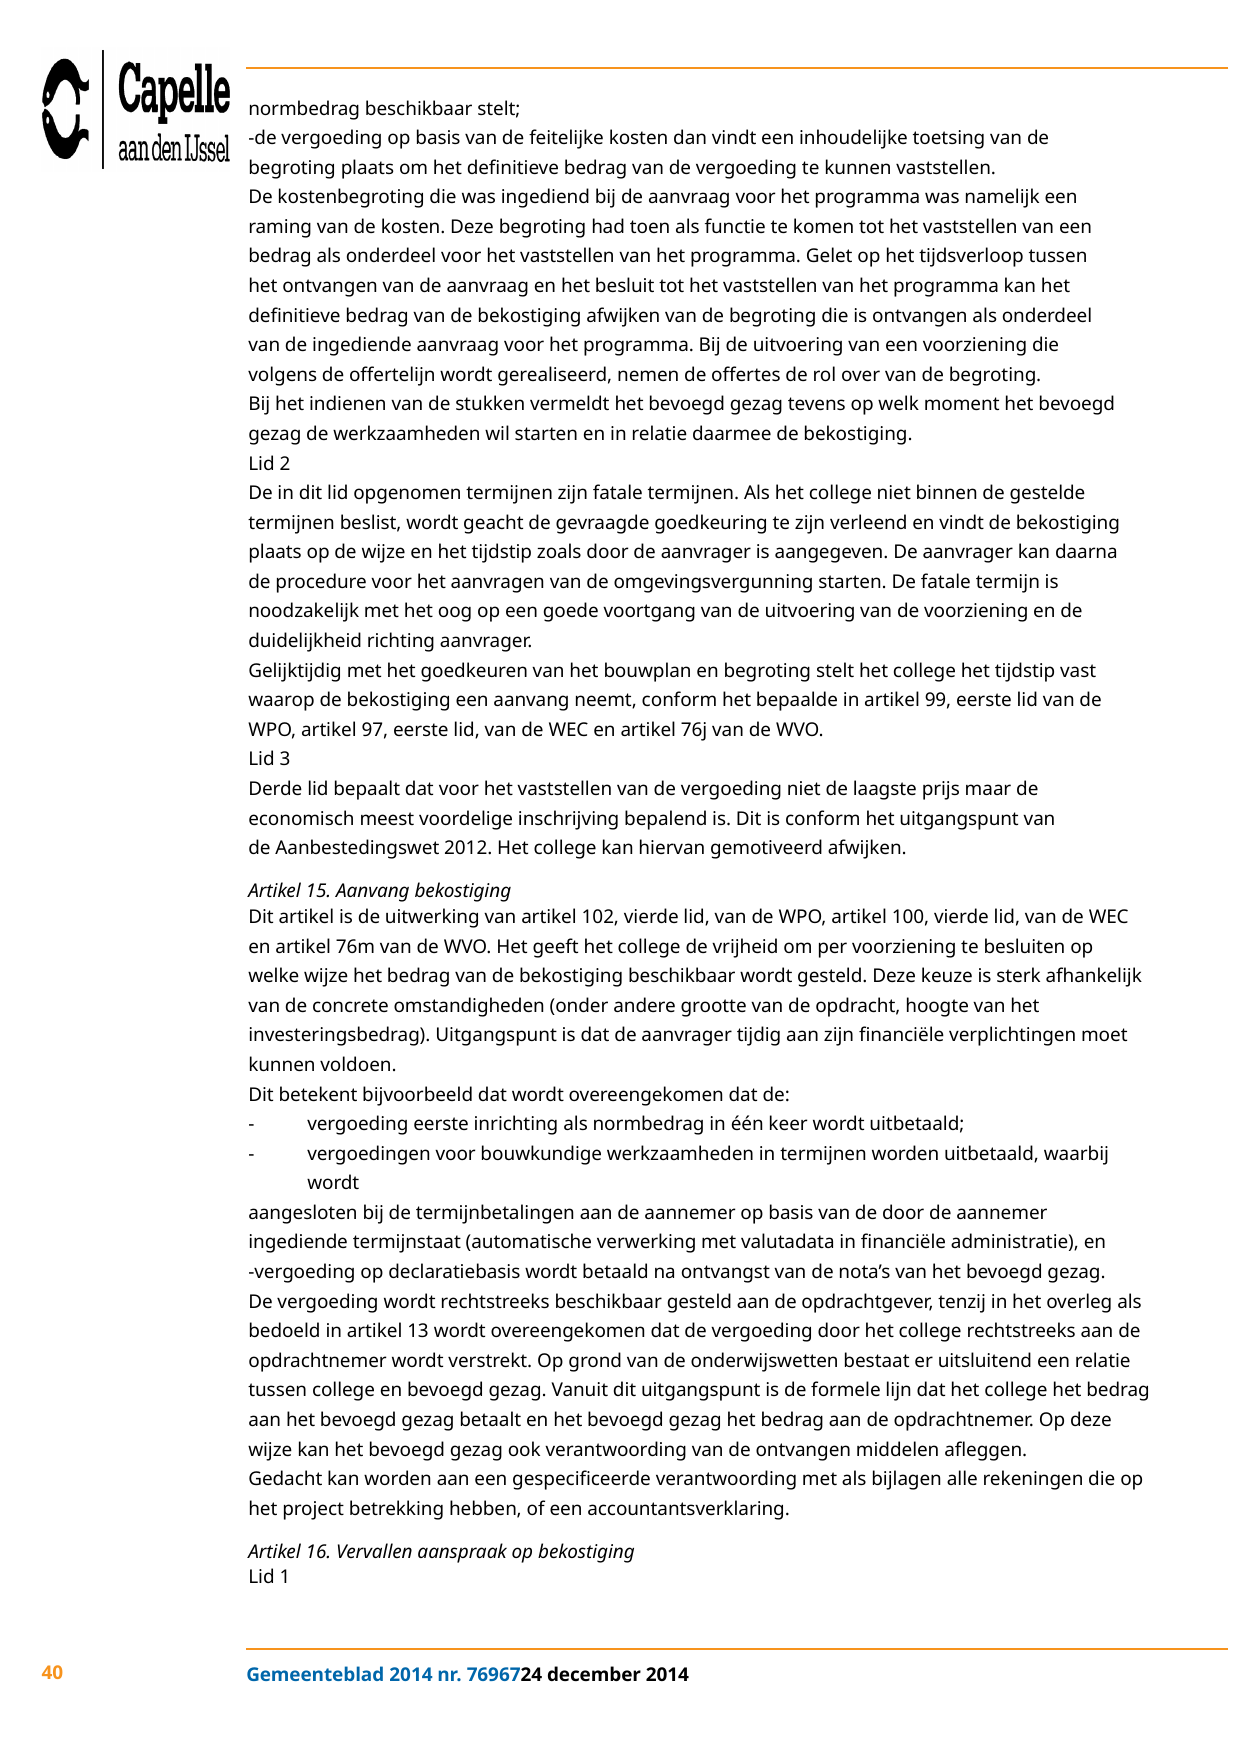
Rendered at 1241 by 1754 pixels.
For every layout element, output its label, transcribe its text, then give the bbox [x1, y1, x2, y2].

text Artikel 15. Aanvang bekostiging [248, 877, 1152, 903]
text termijnen beslist, wordt geacht de gevraagde goedkeuring te zijn verleend en vindt de bekostiging [248, 509, 1152, 535]
text Derde lid bepaalt dat voor het vaststellen van de vergoeding niet de laagste prijs maar de [248, 775, 1152, 801]
text welke wijze het bedrag van de bekostiging beschikbaar wordt gesteld. Deze keuze is sterk afhankelijk [248, 962, 1152, 988]
text het ontvangen van de aanvraag en het besluit tot het vaststellen van het programma kan het [248, 272, 1152, 298]
list vergoedingen voor bouwkundige werkzaamheden in termijnen worden uitbetaald, waarbij wordt [248, 1140, 1152, 1195]
text kunnen voldoen. [248, 1051, 1152, 1077]
text de procedure voor het aanvragen van de omgevingsvergunning starten. De fatale termijn is [248, 568, 1152, 594]
text raming van de kosten. Deze begroting had toen als functie te komen tot het vaststellen van een [248, 213, 1152, 239]
text ingediende termijnstaat (automatische verwerking met valutadata in financiële administratie), en [248, 1229, 1152, 1254]
text Bij het indienen van de stukken vermeldt het bevoegd gezag tevens op welk moment het bevoegd [248, 391, 1152, 416]
text aangesloten bij de termijnbetalingen aan de aannemer op basis van de door de aannemer [248, 1199, 1152, 1225]
text bedoeld in artikel 13 wordt overeengekomen dat de vergoeding door het college rechtstreeks aan de [248, 1317, 1152, 1343]
text Lid 3 [248, 746, 1152, 771]
text Lid 1 [248, 1564, 1152, 1589]
text waarop de bekostiging een aanvang neemt, conform het bepaalde in artikel 99, eerste lid van de [248, 686, 1152, 712]
text De in dit lid opgenomen termijnen zijn fatale termijnen. Als het college niet binnen de gestelde [248, 479, 1152, 505]
picture [41, 47, 231, 172]
text De vergoeding wordt rechtstreeks beschikbaar gesteld aan de opdrachtgever, tenzij in het overleg als [248, 1288, 1152, 1313]
text plaats op de wijze en het tijdstip zoals door de aanvrager is aangegeven. De aanvrager kan daarna [248, 538, 1152, 564]
text De kostenbegroting die was ingediend bij de aanvraag voor het programma was namelijk een [248, 183, 1152, 209]
text economisch meest voordelige inschrijving bepalend is. Dit is conform het uitgangspunt van [248, 805, 1152, 831]
text Gedacht kan worden aan een gespecificeerde verantwoording met als bijlagen alle rekeningen die op [248, 1465, 1152, 1491]
text volgens de offertelijn wordt gerealiseerd, nemen de offertes de rol over van de begroting. [248, 361, 1152, 387]
text investeringsbedrag). Uitgangspunt is dat de aanvrager tijdig aan zijn financiële verplichtingen moet [248, 1022, 1152, 1047]
text gezag de werkzaamheden wil starten en in relatie daarmee de bekostiging. [248, 420, 1152, 446]
text aan het bevoegd gezag betaalt en het bevoegd gezag het bedrag aan de opdrachtnemer. Op deze [248, 1406, 1152, 1432]
text -de vergoeding op basis van de feitelijke kosten dan vindt een inhoudelijke toetsing van de [248, 124, 1152, 150]
text Dit betekent bijvoorbeeld dat wordt overeengekomen dat de: [248, 1081, 1152, 1106]
text de Aanbestedingswet 2012. Het college kan hiervan gemotiveerd afwijken. [248, 834, 1152, 860]
text Lid 2 [248, 450, 1152, 476]
text Dit artikel is de uitwerking van artikel 102, vierde lid, van de WPO, artikel 100, vierde lid, van de WEC [248, 903, 1152, 929]
list vergoeding eerste inrichting als normbedrag in één keer wordt uitbetaald; [248, 1110, 1152, 1136]
text definitieve bedrag van de bekostiging afwijken van de begroting die is ontvangen als onderdeel [248, 302, 1152, 328]
text noodzakelijk met het oog op een goede voortgang van de uitvoering van de voorziening en de [248, 598, 1152, 623]
text van de ingediende aanvraag voor het programma. Bij de uitvoering van een voorziening die [248, 331, 1152, 357]
text het project betrekking hebben, of een accountantsverklaring. [248, 1495, 1152, 1521]
text wijze kan het bevoegd gezag ook verantwoording van de ontvangen middelen afleggen. [248, 1436, 1152, 1461]
text Artikel 16. Vervallen aanspraak op bekostiging [248, 1538, 1152, 1564]
text begroting plaats om het definitieve bedrag van de vergoeding te kunnen vaststellen. [248, 154, 1152, 180]
text duidelijkheid richting aanvrager. [248, 627, 1152, 653]
text -vergoeding op declaratiebasis wordt betaald na ontvangst van de nota’s van het bevoegd gezag. [248, 1258, 1152, 1284]
text van de concrete omstandigheden (onder andere grootte van de opdracht, hoogte van het [248, 992, 1152, 1018]
text opdrachtnemer wordt verstrekt. Op grond van de onderwijswetten bestaat er uitsluitend een relatie [248, 1347, 1152, 1373]
text en artikel 76m van de WVO. Het geeft het college de vrijheid om per voorziening te besluiten op [248, 933, 1152, 958]
text WPO, artikel 97, eerste lid, van de WEC en artikel 76j van de WVO. [248, 716, 1152, 742]
text tussen college en bevoegd gezag. Vanuit dit uitgangspunt is de formele lijn dat het college het bedrag [248, 1377, 1152, 1402]
text normbedrag beschikbaar stelt; [248, 95, 1152, 121]
text bedrag als onderdeel voor het vaststellen van het programma. Gelet op het tijdsverloop tussen [248, 243, 1152, 268]
text Gelijktijdig met het goedkeuren van het bouwplan en begroting stelt het college het tijdstip vast [248, 657, 1152, 683]
